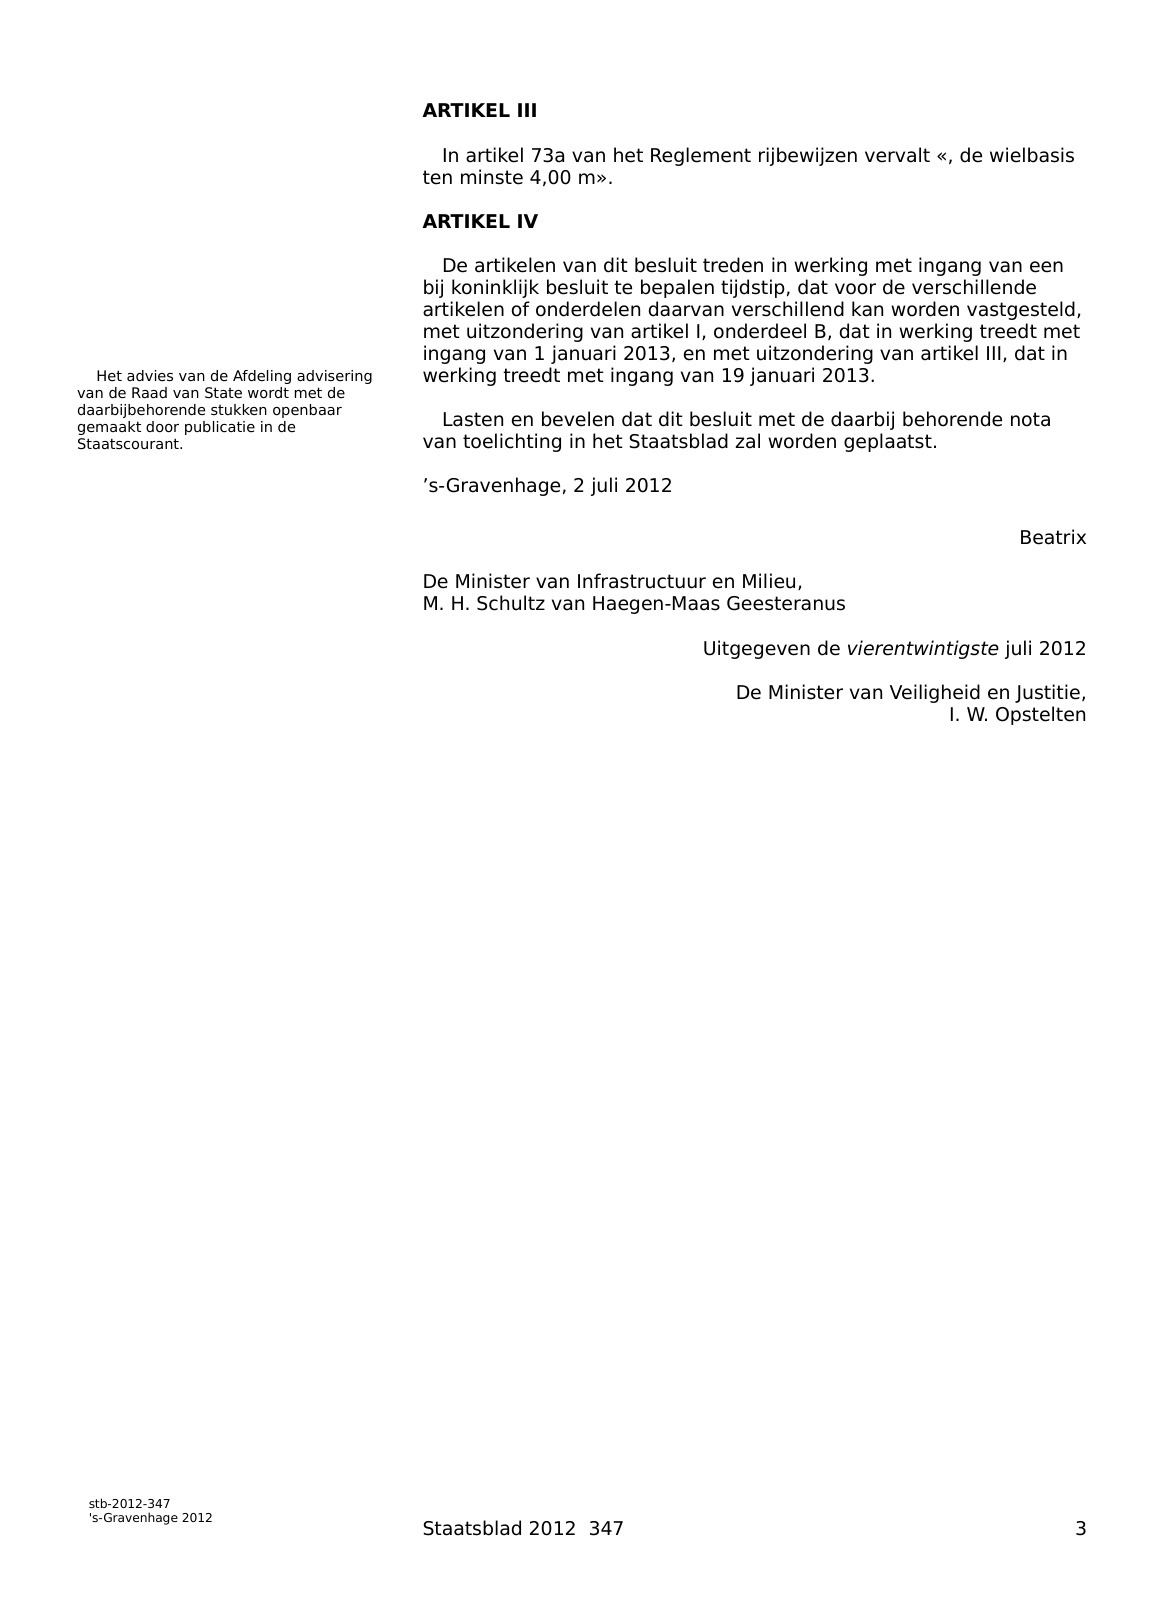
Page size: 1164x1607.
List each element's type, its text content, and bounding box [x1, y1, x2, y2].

text 's-Gravenhage 2012 [88, 1511, 323, 1525]
text In artikel 73a van het Reglement rijbewijzen vervalt «, de wielbasis ten minste 4,00 m». [422, 144, 1087, 188]
subtitle ARTIKEL III [422, 100, 1087, 122]
text De Minister van Infrastructuur en Milieu, M. H. Schultz van Haegen-Maas Geesteranus [422, 571, 1087, 615]
text De Minister van Veiligheid en Justitie, I. W. Opstelten [422, 682, 1087, 726]
text Het advies van de Afdeling advisering van de Raad van State wordt met de daarbijbehorende stukken openbaar gemaakt door publicatie in de Staatscourant. [77, 368, 396, 453]
text De artikelen van dit besluit treden in werking met ingang van een bij koninklijk besluit te bepalen tijdstip, dat voor de verschillende artikelen of onderdelen daarvan verschillend kan worden vastgesteld, met uitzondering van artikel I, onderdeel B, dat in werking treedt met ingang van 1 januari 2013, en met uitzondering van artikel III, dat in werking treedt met ingang van 19 januari 2013. [422, 255, 1087, 387]
text Lasten en bevelen dat dit besluit met de daarbij behorende nota van toelichting in het Staatsblad zal worden geplaatst. [422, 409, 1087, 453]
text stb-2012-347 [88, 1497, 323, 1511]
text ’s-Gravenhage, 2 juli 2012 [422, 475, 1087, 497]
subtitle ARTIKEL IV [422, 211, 1087, 233]
text Uitgegeven de vierentwintigste juli 2012 [422, 637, 1087, 659]
text Beatrix [422, 527, 1087, 549]
